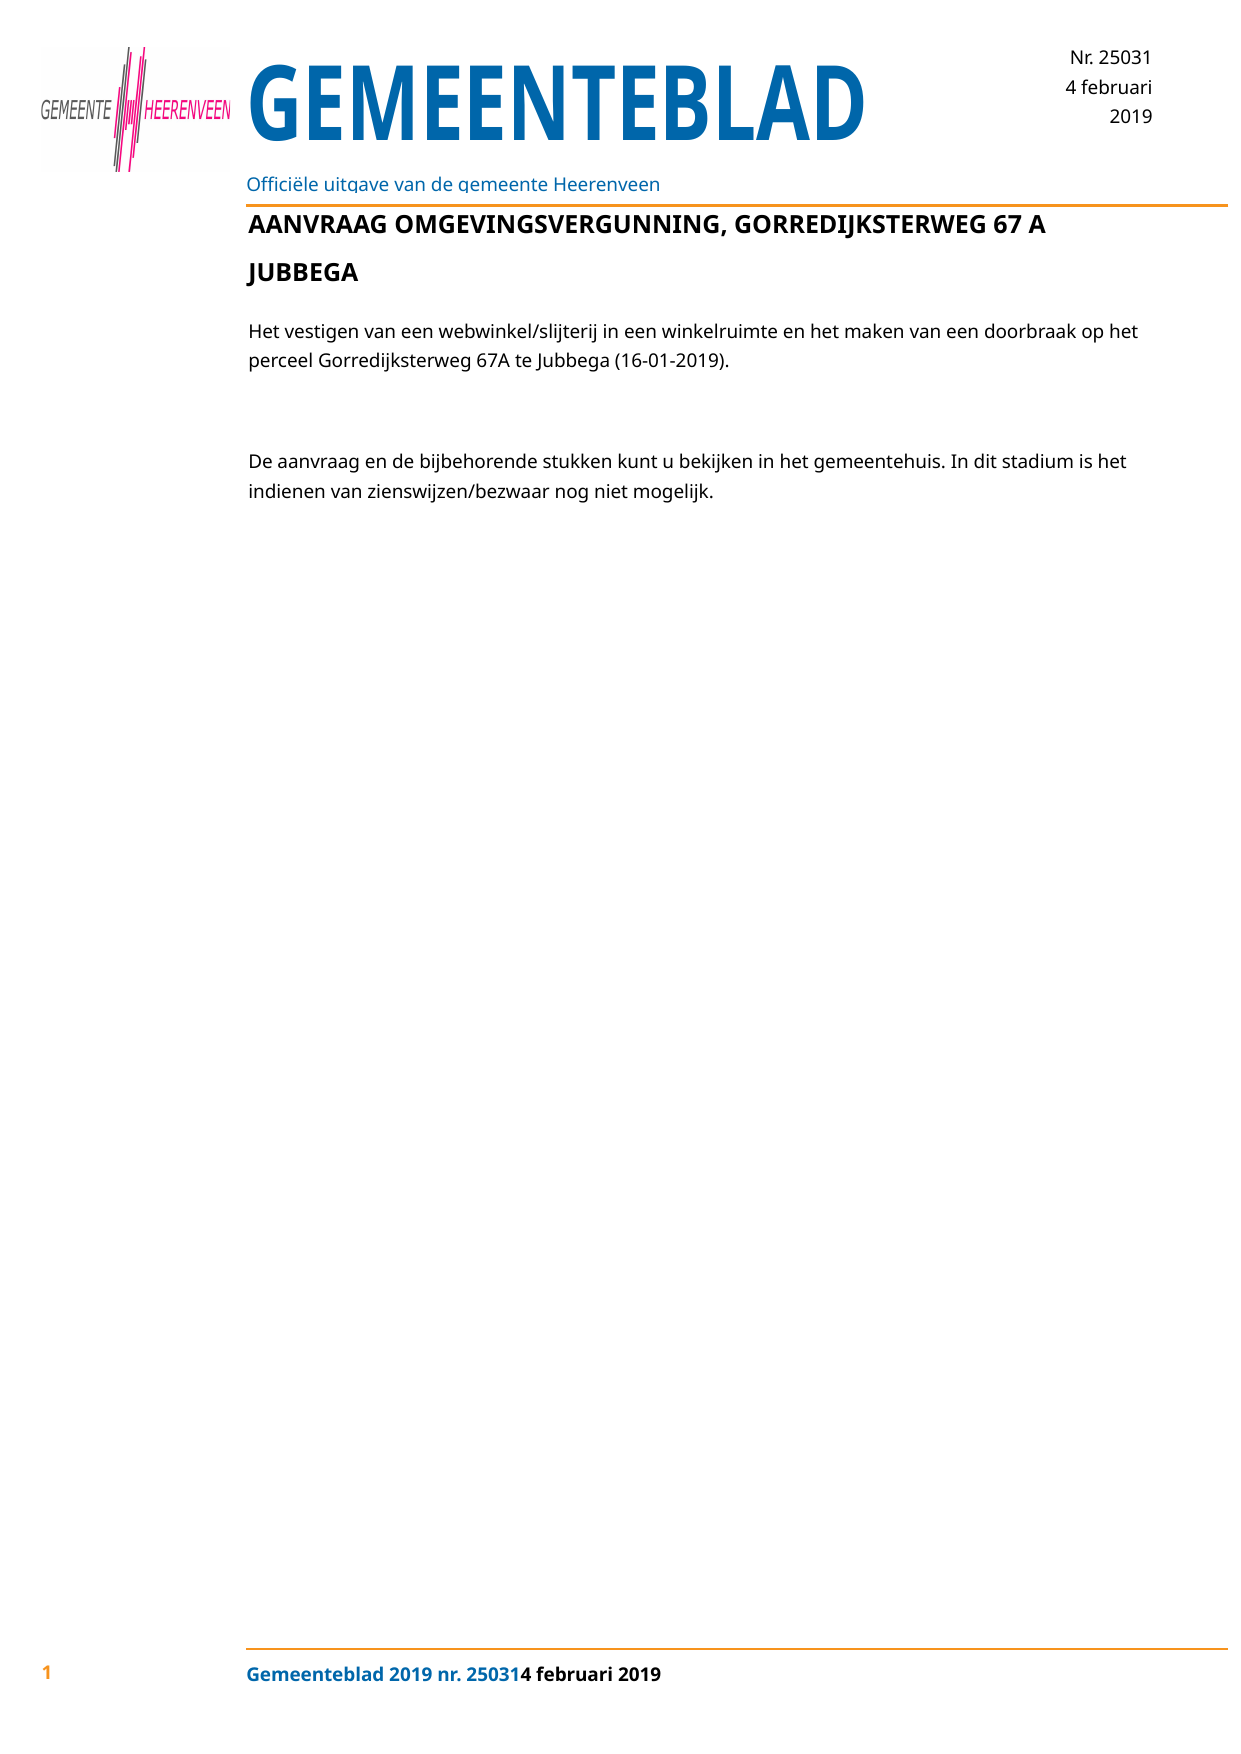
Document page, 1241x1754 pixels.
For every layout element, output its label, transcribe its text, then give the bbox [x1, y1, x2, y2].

text AANVRAAG OMGEVINGSVERGUNNING, GORREDIJKSTERWEG 67 A JUBBEGA [248, 207, 1152, 288]
text Het vestigen van een webwinkel/slijterij in een winkelruimte en het maken van een doorbraak op het perceel Gorredijksterweg 67A te Jubbega (16-01-2019). [248, 318, 1152, 373]
text De aanvraag en de bijbehorende stukken kunt u bekijken in het gemeentehuis. In dit stadium is het indienen van zienswijzen/bezwaar nog niet mogelijk. [248, 448, 1152, 504]
picture [41, 47, 231, 172]
